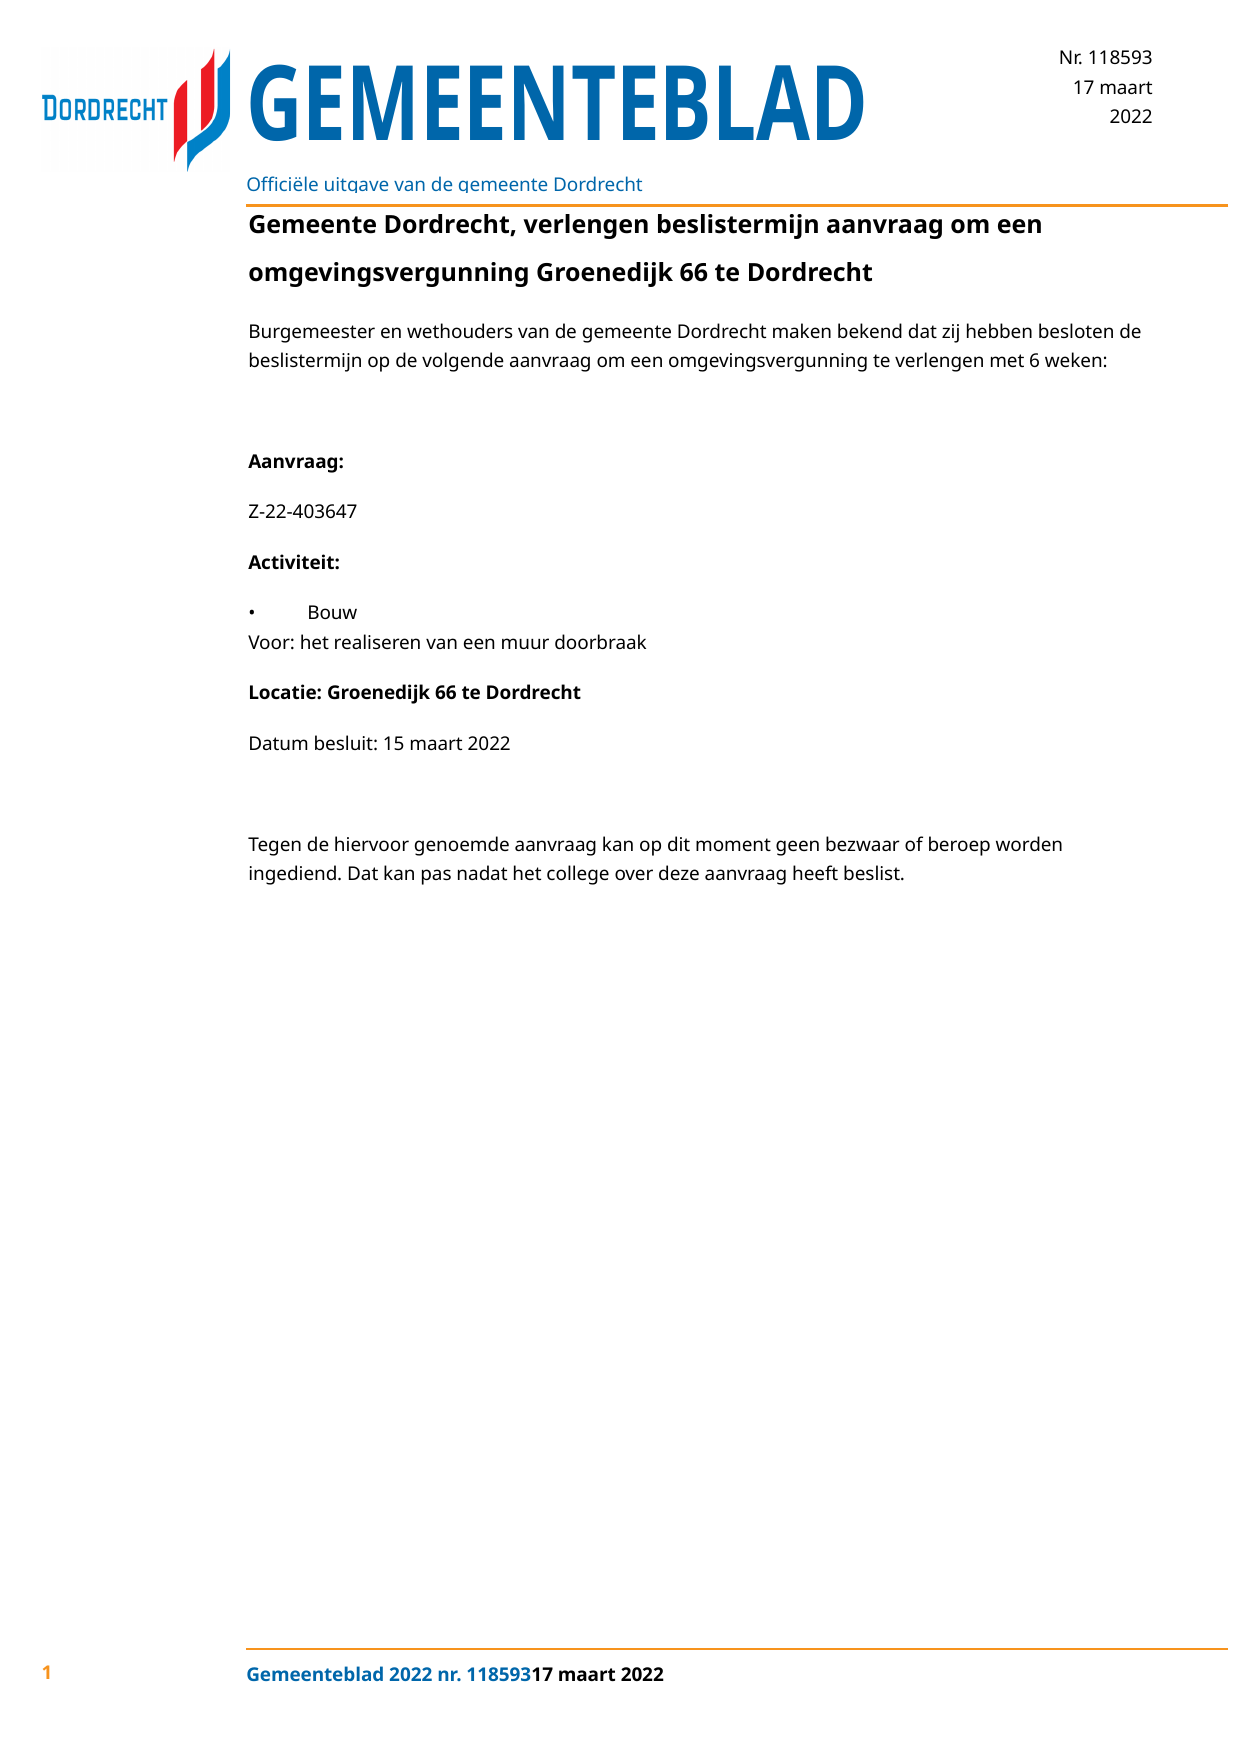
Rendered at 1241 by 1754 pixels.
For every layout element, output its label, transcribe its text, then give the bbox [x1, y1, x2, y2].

text Locatie: Groenedijk 66 te Dordrecht [248, 679, 1152, 705]
picture [41, 47, 231, 172]
text Gemeente Dordrecht, verlengen beslistermijn aanvraag om een omgevingsvergunning Groenedijk 66 te Dordrecht [248, 207, 1152, 288]
text Burgemeester en wethouders van de gemeente Dordrecht maken bekend dat zij hebben besloten de beslistermijn op de volgende aanvraag om een omgevingsvergunning te verlengen met 6 weken: [248, 318, 1152, 373]
list Bouw [248, 599, 1152, 625]
text Z-22-403647 [248, 499, 1152, 524]
text Datum besluit: 15 maart 2022 [248, 730, 1152, 756]
text Voor: het realiseren van een muur doorbraak [248, 629, 1152, 655]
text Activiteit: [248, 549, 1152, 575]
text Tegen de hiervoor genoemde aanvraag kan op dit moment geen bezwaar of beroep worden ingediend. Dat kan pas nadat het college over deze aanvraag heeft beslist. [248, 831, 1152, 886]
text Aanvraag: [248, 448, 1152, 474]
